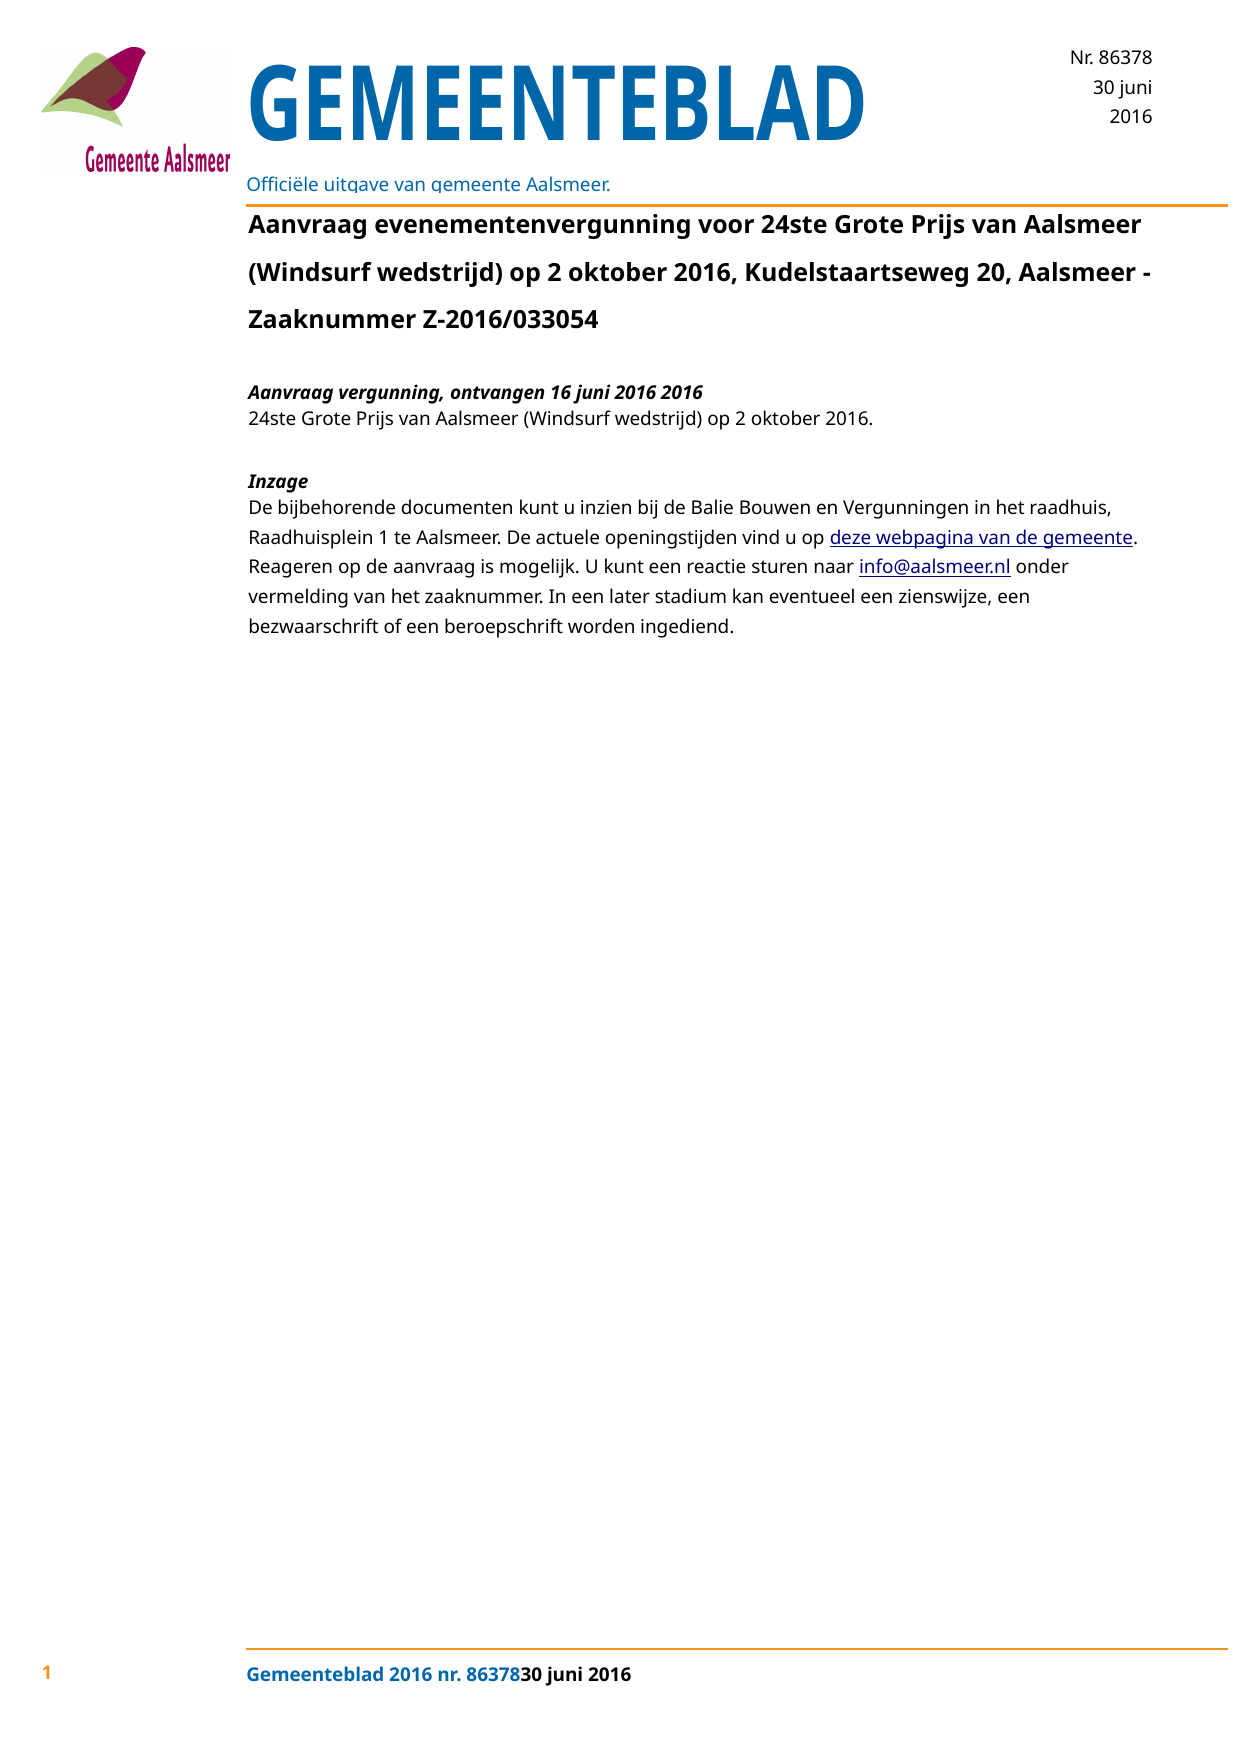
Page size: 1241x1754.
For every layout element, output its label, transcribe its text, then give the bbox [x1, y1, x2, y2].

text De bijbehorende documenten kunt u inzien bij de Balie Bouwen en Vergunningen in het raadhuis, Raadhuisplein 1 te Aalsmeer. De actuele openingstijden vind u op deze webpagina van de gemeente. Reageren op de aanvraag is mogelijk. U kunt een reactie sturen naar info@aalsmeer.nl onder vermelding van het zaaknummer. In een later stadium kan eventueel een zienswijze, een bezwaarschrift of een beroepschrift worden ingediend. [248, 494, 1152, 638]
text Aanvraag evenementenvergunning voor 24ste Grote Prijs van Aalsmeer (Windsurf wedstrijd) op 2 oktober 2016, Kudelstaartseweg 20, Aalsmeer - Zaaknummer Z-2016/033054 [248, 207, 1152, 336]
text 24ste Grote Prijs van Aalsmeer (Windsurf wedstrijd) op 2 oktober 2016. [248, 405, 1152, 431]
text Aanvraag vergunning, ontvangen 16 juni 2016 2016 [248, 379, 1152, 405]
text ​ [248, 663, 1152, 689]
picture [41, 47, 231, 172]
text Inzage [248, 469, 1152, 494]
